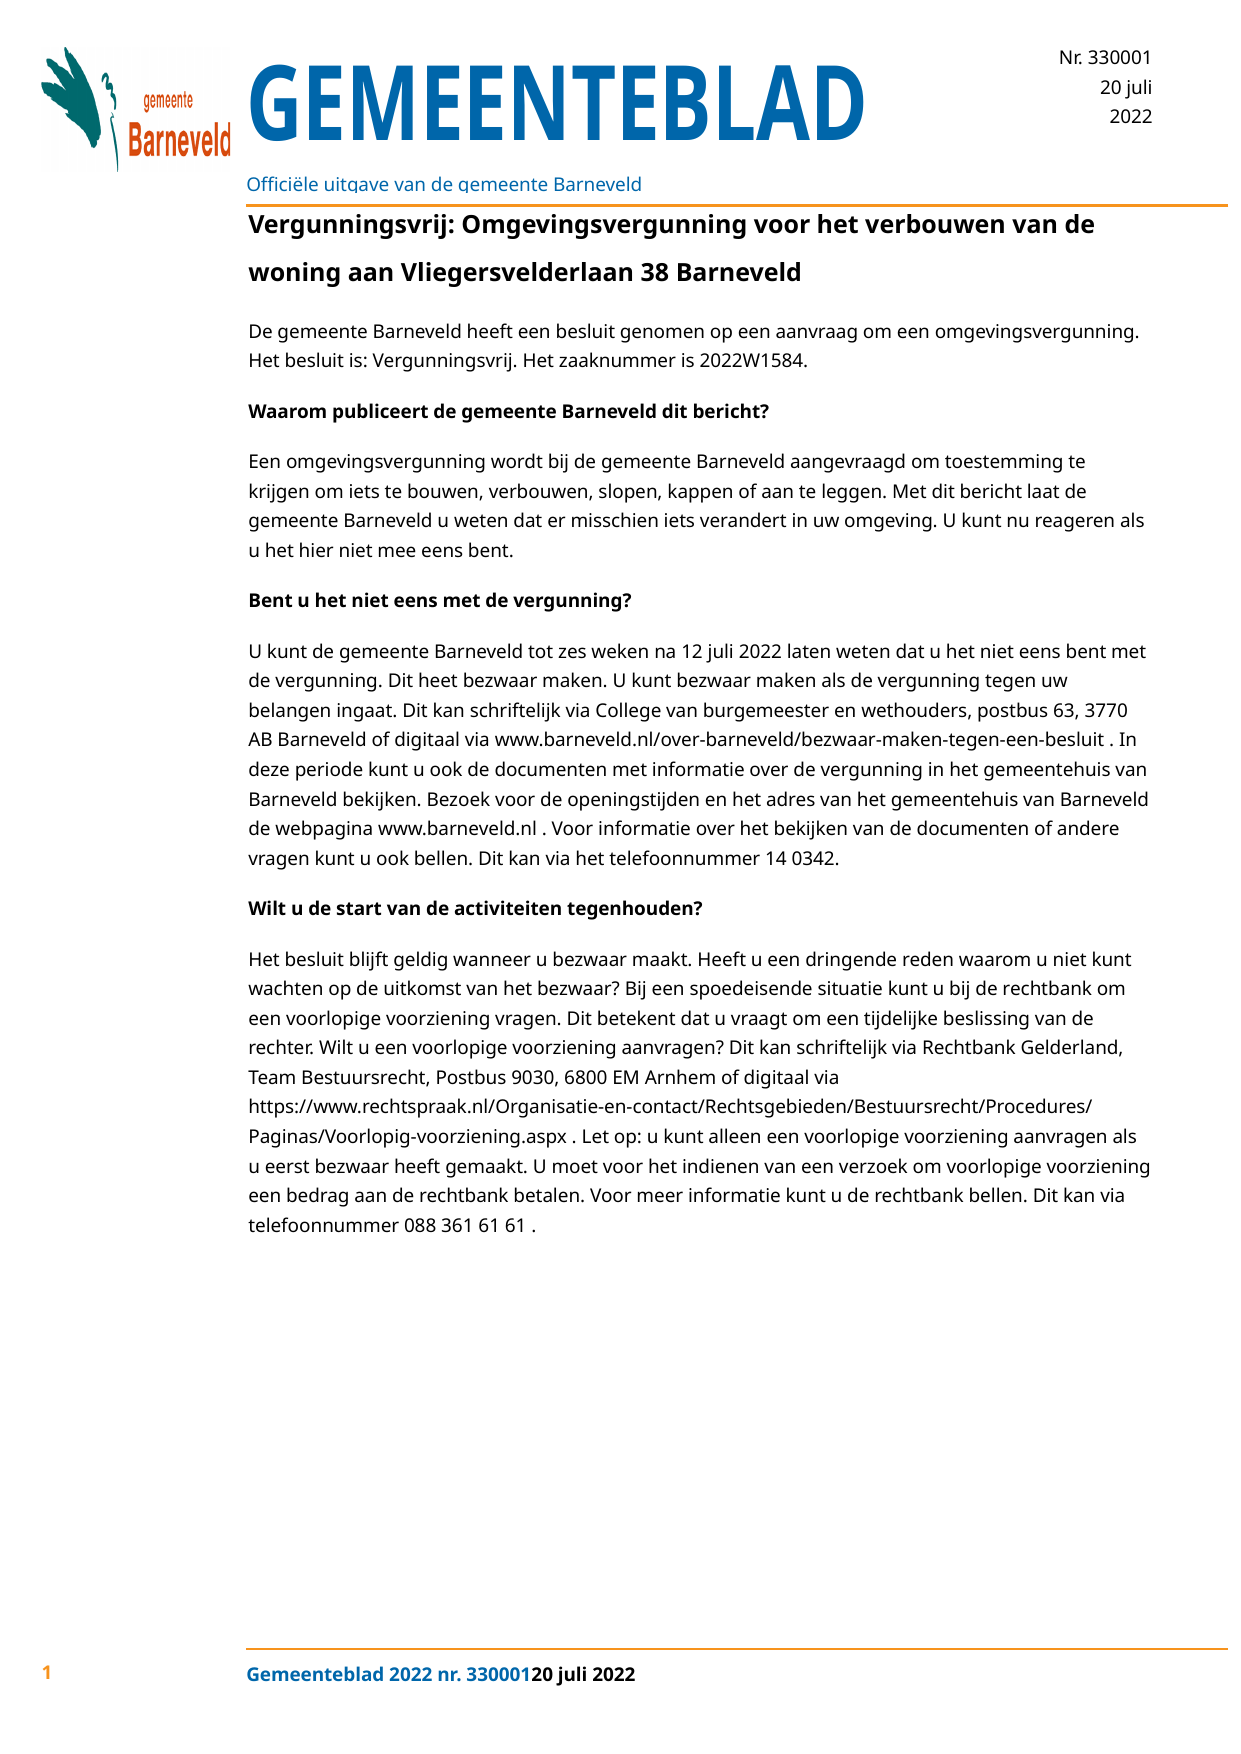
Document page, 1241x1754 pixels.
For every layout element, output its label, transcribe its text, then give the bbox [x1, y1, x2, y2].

text Bent u het niet eens met de vergunning? [248, 587, 1152, 613]
text Wilt u de start van de activiteiten tegenhouden? [248, 895, 1152, 921]
text U kunt de gemeente Barneveld tot zes weken na 12 juli 2022 laten weten dat u het niet eens bent met de vergunning. Dit heet bezwaar maken. U kunt bezwaar maken als de vergunning tegen uw belangen ingaat. Dit kan schriftelijk via College van burgemeester en wethouders, postbus 63, 3770 AB Barneveld of digitaal via www.barneveld.nl/over-barneveld/bezwaar-maken-tegen-een-besluit . In deze periode kunt u ook de documenten met informatie over de vergunning in het gemeentehuis van Barneveld bekijken. Bezoek voor de openingstijden en het adres van het gemeentehuis van Barneveld de webpagina www.barneveld.nl . Voor informatie over het bekijken van de documenten of andere vragen kunt u ook bellen. Dit kan via het telefoonnummer 14 0342. [248, 638, 1152, 871]
picture [41, 47, 231, 172]
text Vergunningsvrij: Omgevingsvergunning voor het verbouwen van de woning aan Vliegersvelderlaan 38 Barneveld [248, 207, 1152, 288]
text Waarom publiceert de gemeente Barneveld dit bericht? [248, 398, 1152, 424]
text De gemeente Barneveld heeft een besluit genomen op een aanvraag om een omgevingsvergunning. Het besluit is: Vergunningsvrij. Het zaaknummer is 2022W1584. [248, 318, 1152, 373]
text Het besluit blijft geldig wanneer u bezwaar maakt. Heeft u een dringende reden waarom u niet kunt wachten op de uitkomst van het bezwaar? Bij een spoedeisende situatie kunt u bij de rechtbank om een voorlopige voorziening vragen. Dit betekent dat u vraagt om een tijdelijke beslissing van de rechter. Wilt u een voorlopige voorziening aanvragen? Dit kan schriftelijk via Rechtbank Gelderland, Team Bestuursrecht, Postbus 9030, 6800 EM Arnhem of digitaal via https://www.rechtspraak.nl/Organisatie-en-contact/Rechtsgebieden/Bestuursrecht/Procedures/Paginas/Voorlopig-voorziening.aspx . Let op: u kunt alleen een voorlopige voorziening aanvragen als u eerst bezwaar heeft gemaakt. U moet voor het indienen van een verzoek om voorlopige voorziening een bedrag aan de rechtbank betalen. Voor meer informatie kunt u de rechtbank bellen. Dit kan via telefoonnummer 088 361 61 61 . [248, 946, 1152, 1238]
text Een omgevingsvergunning wordt bij de gemeente Barneveld aangevraagd om toestemming te krijgen om iets te bouwen, verbouwen, slopen, kappen of aan te leggen. Met dit bericht laat de gemeente Barneveld u weten dat er misschien iets verandert in uw omgeving. U kunt nu reageren als u het hier niet mee eens bent. [248, 448, 1152, 563]
